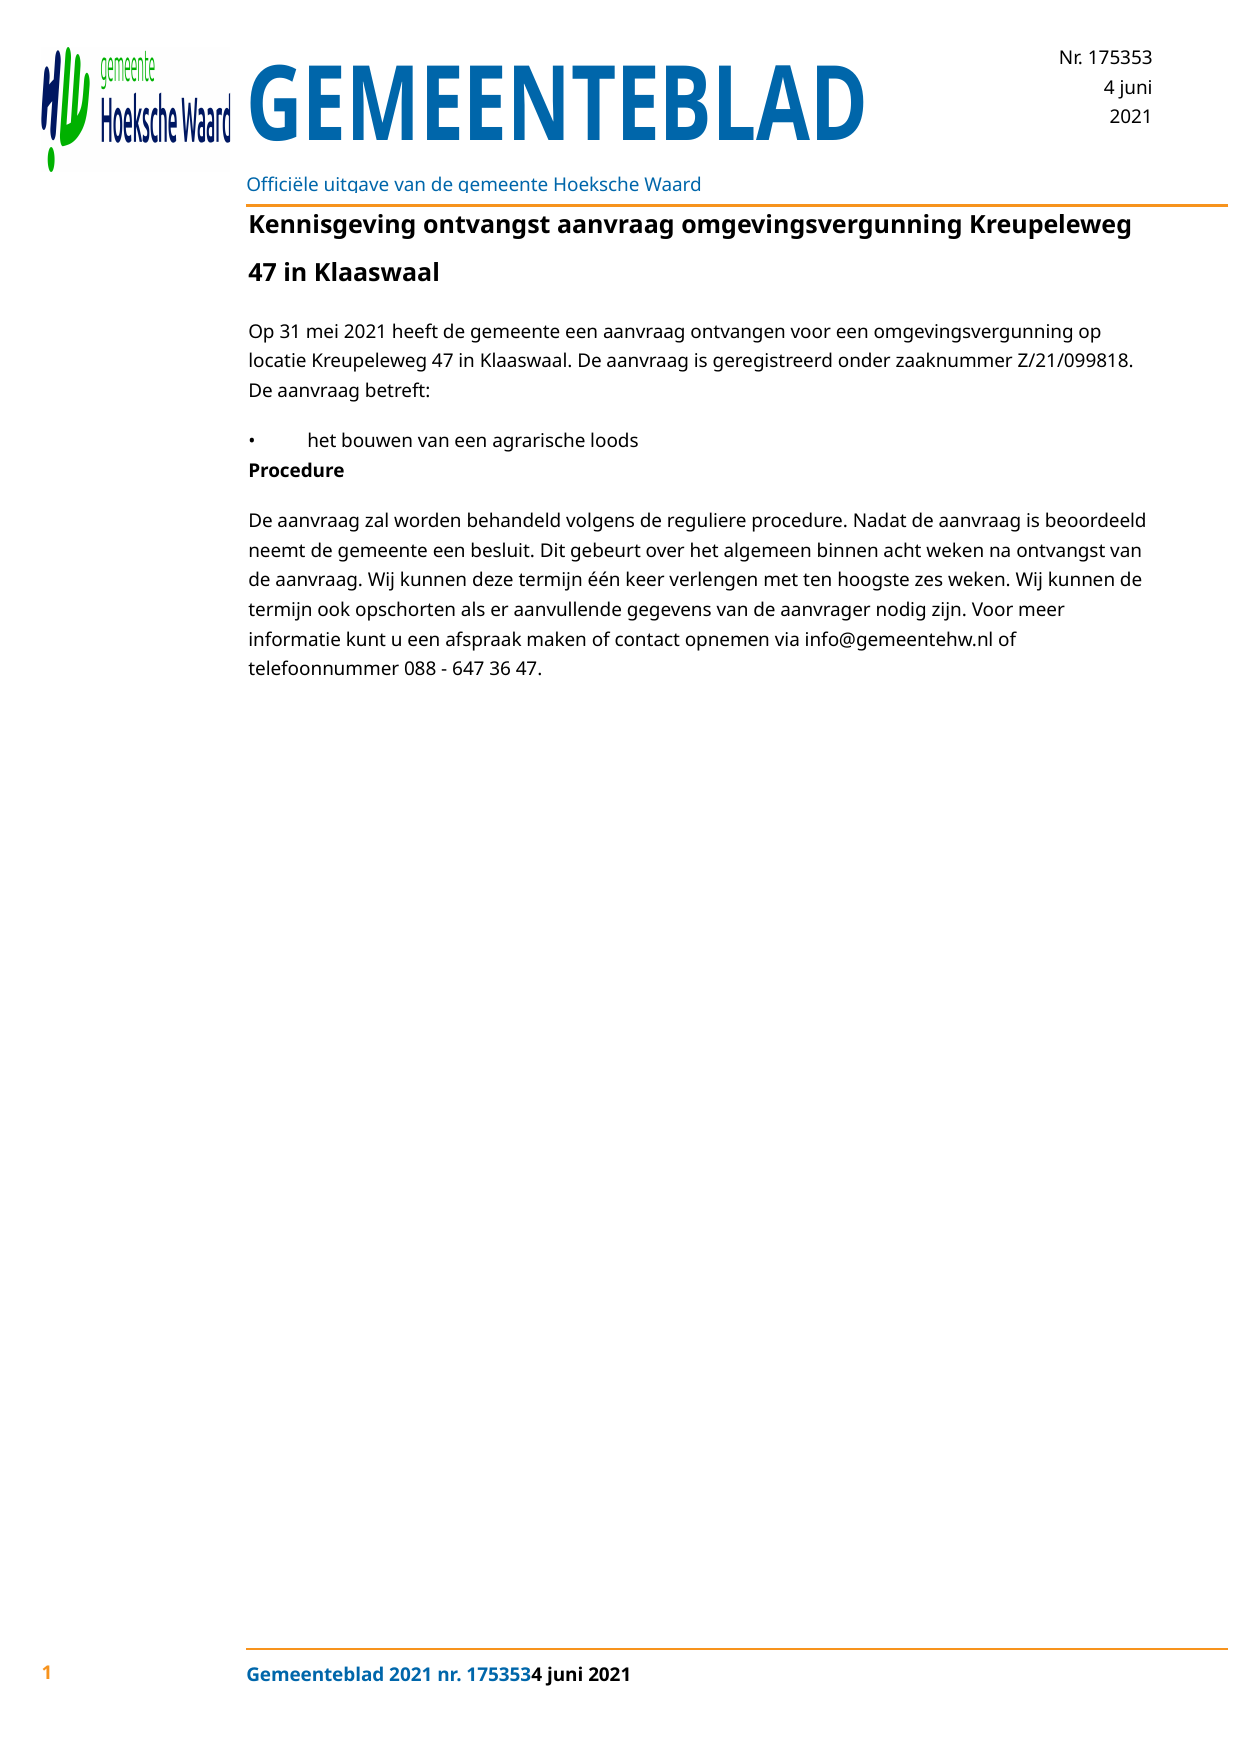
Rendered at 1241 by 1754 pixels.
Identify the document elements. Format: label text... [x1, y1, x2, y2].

text Procedure [248, 457, 1152, 483]
text Kennisgeving ontvangst aanvraag omgevingsvergunning Kreupeleweg 47 in Klaaswaal [248, 207, 1152, 288]
picture [41, 47, 231, 172]
text De aanvraag zal worden behandeld volgens de reguliere procedure. Nadat de aanvraag is beoordeeld neemt de gemeente een besluit. Dit gebeurt over het algemeen binnen acht weken na ontvangst van de aanvraag. Wij kunnen deze termijn één keer verlengen met ten hoogste zes weken. Wij kunnen de termijn ook opschorten als er aanvullende gegevens van de aanvrager nodig zijn. Voor meer informatie kunt u een afspraak maken of contact opnemen via info@gemeentehw.nl of telefoonnummer 088 - 647 36 47. [248, 507, 1152, 681]
list het bouwen van een agrarische loods [248, 427, 1152, 453]
text Op 31 mei 2021 heeft de gemeente een aanvraag ontvangen voor een omgevingsvergunning op locatie Kreupeleweg 47 in Klaaswaal. De aanvraag is geregistreerd onder zaaknummer Z/21/099818. De aanvraag betreft: [248, 318, 1152, 403]
